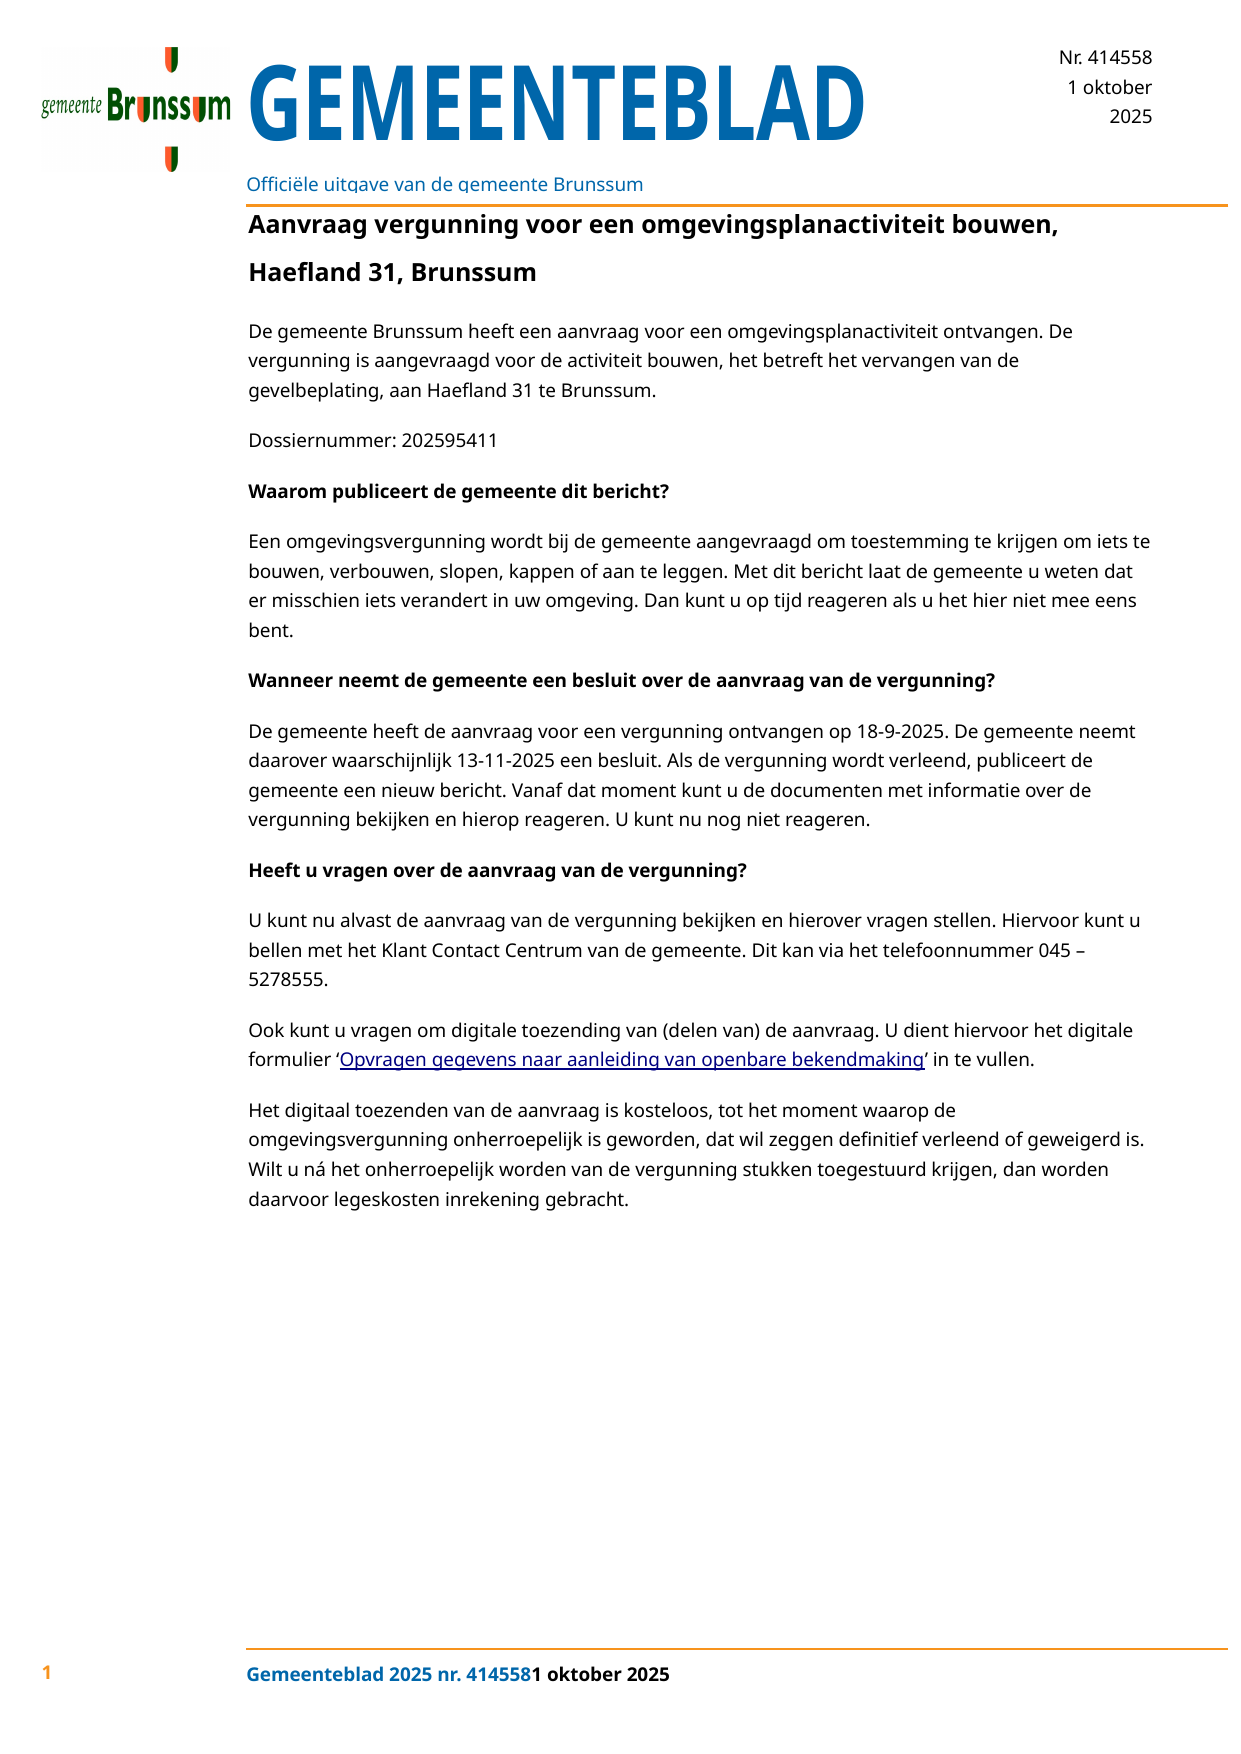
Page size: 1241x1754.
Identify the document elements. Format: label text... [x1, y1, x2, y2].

text Ook kunt u vragen om digitale toezending van (delen van) de aanvraag. U dient hiervoor het digitale formulier ‘Opvragen gegevens naar aanleiding van openbare bekendmaking’ in te vullen. [248, 1017, 1152, 1072]
text U kunt nu alvast de aanvraag van de vergunning bekijken en hierover vragen stellen. Hiervoor kunt u bellen met het Klant Contact Centrum van de gemeente. Dit kan via het telefoonnummer 045 – 5278555. [248, 907, 1152, 992]
text Dossiernummer: 202595411 [248, 427, 1152, 453]
text Een omgevingsvergunning wordt bij de gemeente aangevraagd om toestemming te krijgen om iets te bouwen, verbouwen, slopen, kappen of aan te leggen. Met dit bericht laat de gemeente u weten dat er misschien iets verandert in uw omgeving. Dan kunt u op tijd reageren als u het hier niet mee eens bent. [248, 528, 1152, 643]
text Aanvraag vergunning voor een omgevingsplanactiviteit bouwen, Haefland 31, Brunssum [248, 207, 1152, 288]
text Heeft u vragen over de aanvraag van de vergunning? [248, 857, 1152, 883]
text Waarom publiceert de gemeente dit bericht? [248, 478, 1152, 504]
text Het digitaal toezenden van de aanvraag is kosteloos, tot het moment waarop de omgevingsvergunning onherroepelijk is geworden, dat wil zeggen definitief verleend of geweigerd is. Wilt u ná het onherroepelijk worden van de vergunning stukken toegestuurd krijgen, dan worden daarvoor legeskosten inrekening gebracht. [248, 1097, 1152, 1212]
text Wanneer neemt de gemeente een besluit over de aanvraag van de vergunning? [248, 667, 1152, 693]
picture [41, 47, 231, 172]
text De gemeente heeft de aanvraag voor een vergunning ontvangen op 18-9-2025. De gemeente neemt daarover waarschijnlijk 13-11-2025 een besluit. Als de vergunning wordt verleend, publiceert de gemeente een nieuw bericht. Vanaf dat moment kunt u de documenten met informatie over de vergunning bekijken en hierop reageren. U kunt nu nog niet reageren. [248, 718, 1152, 832]
text De gemeente Brunssum heeft een aanvraag voor een omgevingsplanactiviteit ontvangen. De vergunning is aangevraagd voor de activiteit bouwen, het betreft het vervangen van de gevelbeplating, aan Haefland 31 te Brunssum. [248, 318, 1152, 403]
